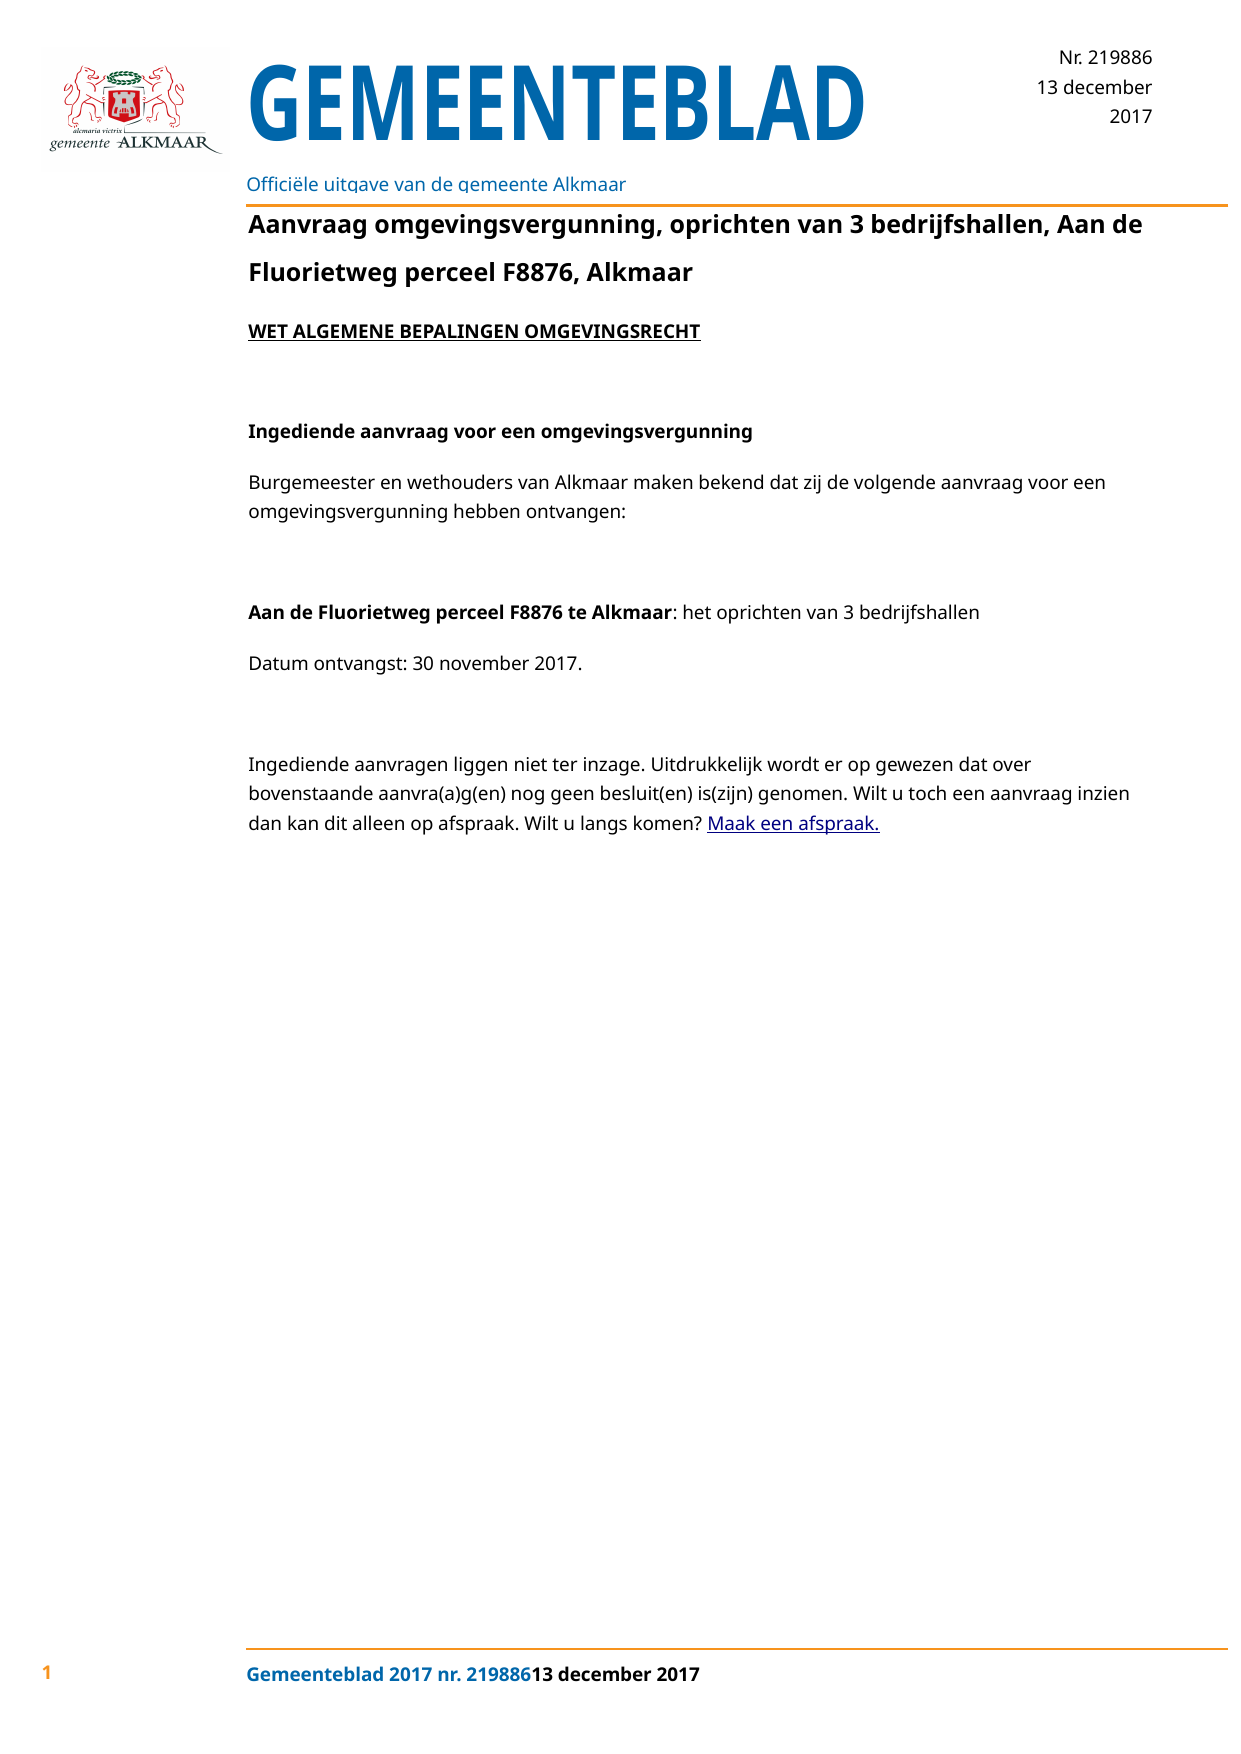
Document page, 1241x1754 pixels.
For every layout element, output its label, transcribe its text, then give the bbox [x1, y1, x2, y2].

text Burgemeester en wethouders van Alkmaar maken bekend dat zij de volgende aanvraag voor een omgevingsvergunning hebben ontvangen: [248, 469, 1152, 524]
picture [41, 47, 231, 172]
text Ingediende aanvragen liggen niet ter inzage. Uitdrukkelijk wordt er op gewezen dat over bovenstaande aanvra(a)g(en) nog geen besluit(en) is(zijn) genomen. Wilt u toch een aanvraag inzien dan kan dit alleen op afspraak. Wilt u langs komen? Maak een afspraak. [248, 751, 1152, 836]
text Aan de Fluorietweg perceel F8876 te Alkmaar: het oprichten van 3 bedrijfshallen [248, 599, 1152, 625]
text Aanvraag omgevingsvergunning, oprichten van 3 bedrijfshallen, Aan de Fluorietweg perceel F8876, Alkmaar [248, 207, 1152, 288]
text Ingediende aanvraag voor een omgevingsvergunning [248, 419, 1152, 444]
text WET ALGEMENE BEPALINGEN OMGEVINGSRECHT [248, 318, 1152, 344]
text Datum ontvangst: 30 november 2017. [248, 650, 1152, 676]
